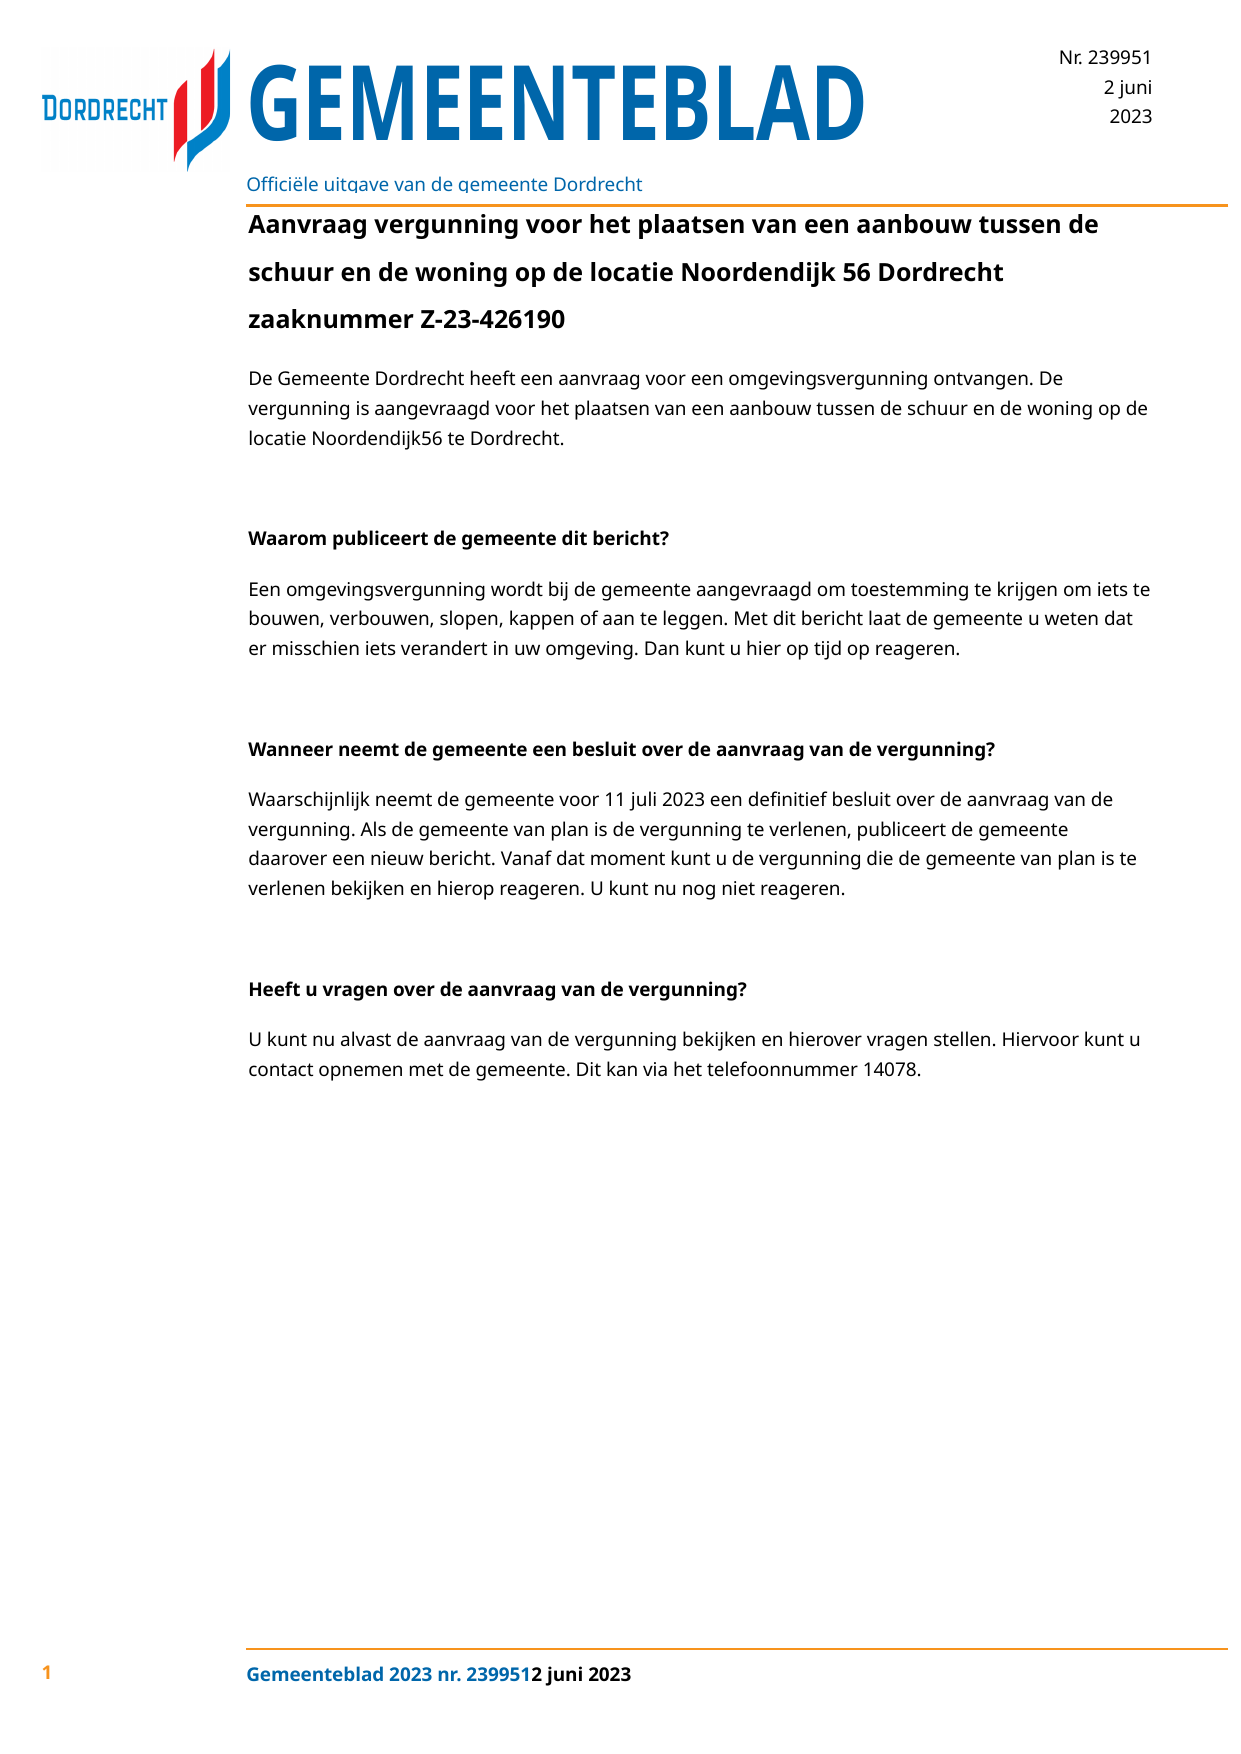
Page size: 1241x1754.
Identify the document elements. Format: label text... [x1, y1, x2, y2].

text Waarschijnlijk neemt de gemeente voor 11 juli 2023 een definitief besluit over de aanvraag van de vergunning. Als de gemeente van plan is de vergunning te verlenen, publiceert de gemeente daarover een nieuw bericht. Vanaf dat moment kunt u de vergunning die de gemeente van plan is te verlenen bekijken en hierop reageren. U kunt nu nog niet reageren. [248, 786, 1152, 901]
text U kunt nu alvast de aanvraag van de vergunning bekijken en hierover vragen stellen. Hiervoor kunt u contact opnemen met de gemeente. Dit kan via het telefoonnummer 14078. [248, 1026, 1152, 1082]
text Wanneer neemt de gemeente een besluit over de aanvraag van de vergunning? [248, 736, 1152, 762]
text Een omgevingsvergunning wordt bij de gemeente aangevraagd om toestemming te krijgen om iets te bouwen, verbouwen, slopen, kappen of aan te leggen. Met dit bericht laat de gemeente u weten dat er misschien iets verandert in uw omgeving. Dan kunt u hier op tijd op reageren. [248, 576, 1152, 661]
picture [41, 47, 231, 172]
text Aanvraag vergunning voor het plaatsen van een aanbouw tussen de schuur en de woning op de locatie Noordendijk 56 Dordrecht zaaknummer Z-23-426190 [248, 207, 1152, 336]
text De Gemeente Dordrecht heeft een aanvraag voor een omgevingsvergunning ontvangen. De vergunning is aangevraagd voor het plaatsen van een aanbouw tussen de schuur en de woning op de locatie Noordendijk56 te Dordrecht. [248, 366, 1152, 450]
text Heeft u vragen over de aanvraag van de vergunning? [248, 976, 1152, 1002]
text Waarom publiceert de gemeente dit bericht? [248, 526, 1152, 551]
